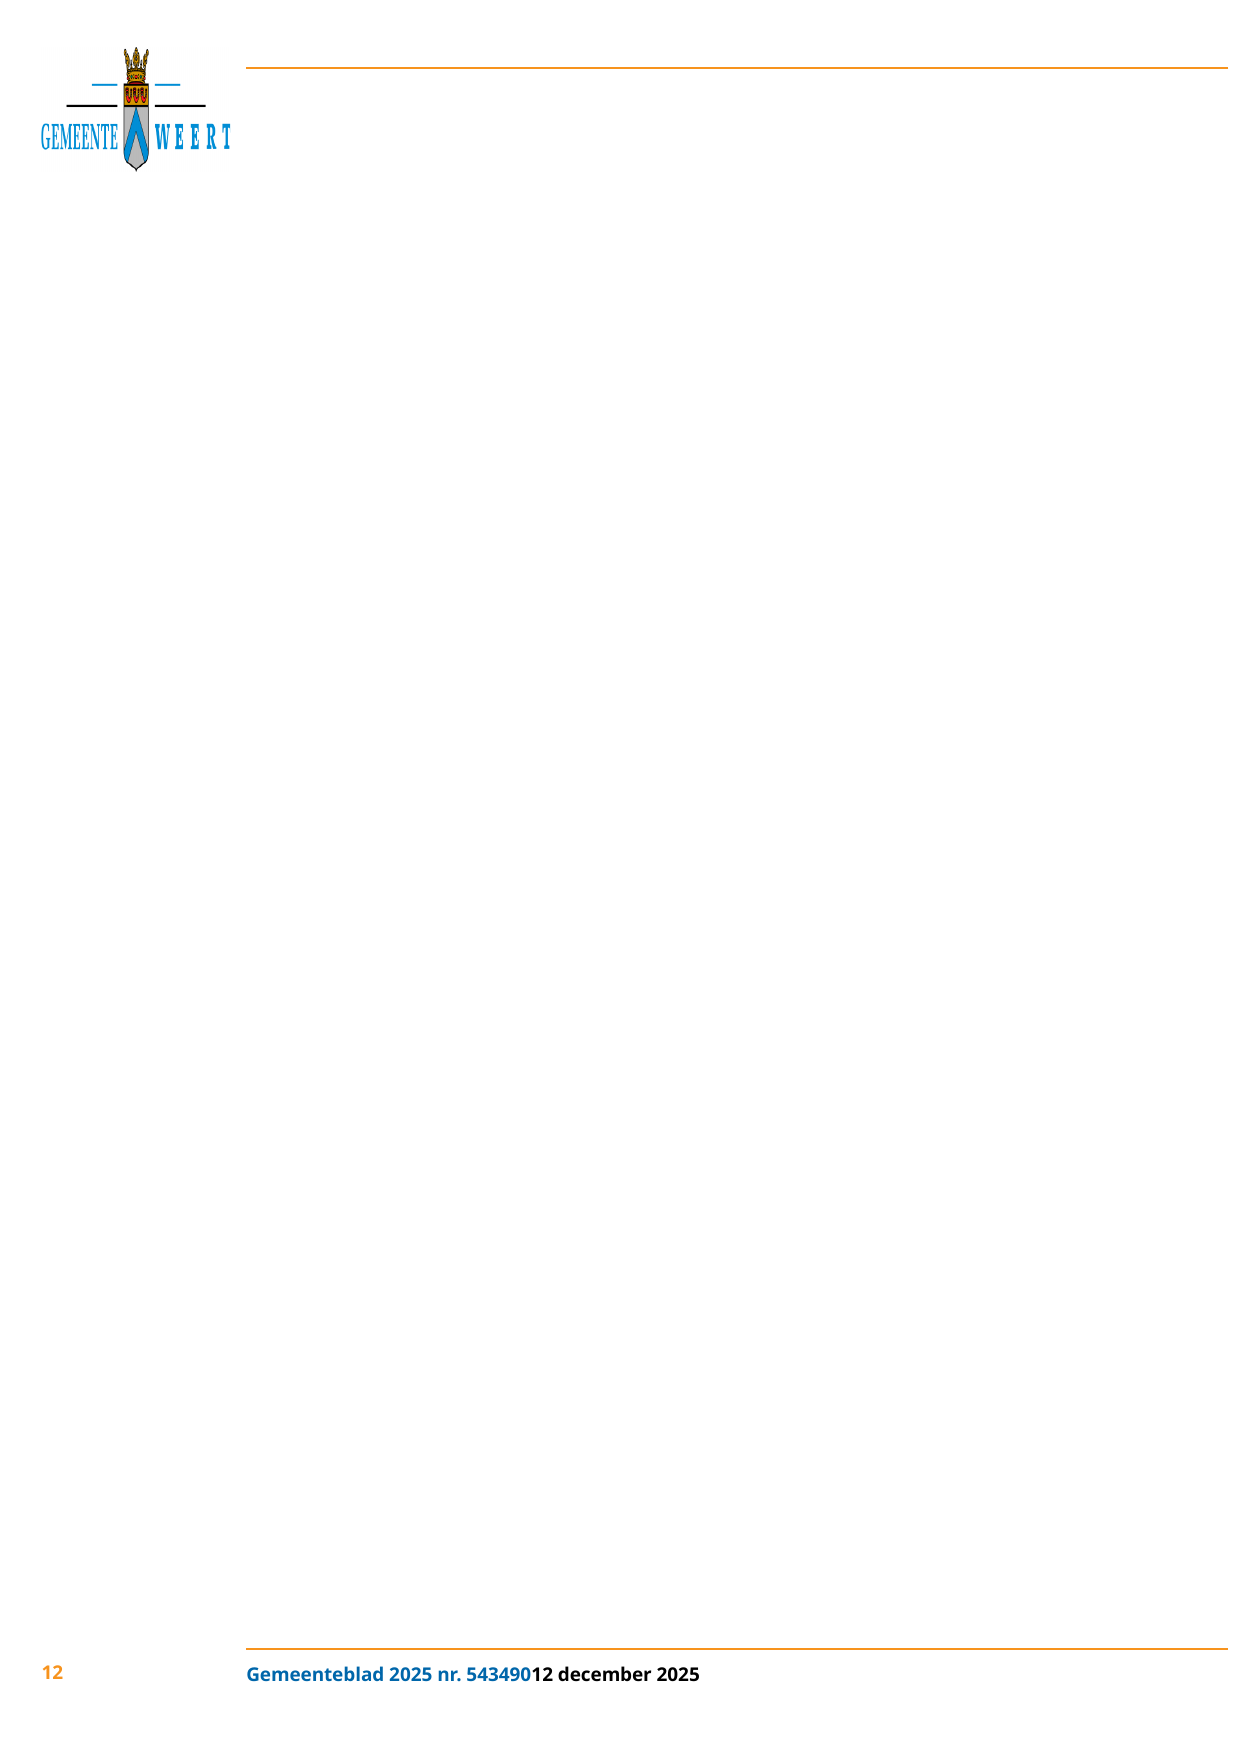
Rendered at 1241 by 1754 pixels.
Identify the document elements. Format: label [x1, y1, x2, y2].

picture [41, 47, 231, 172]
